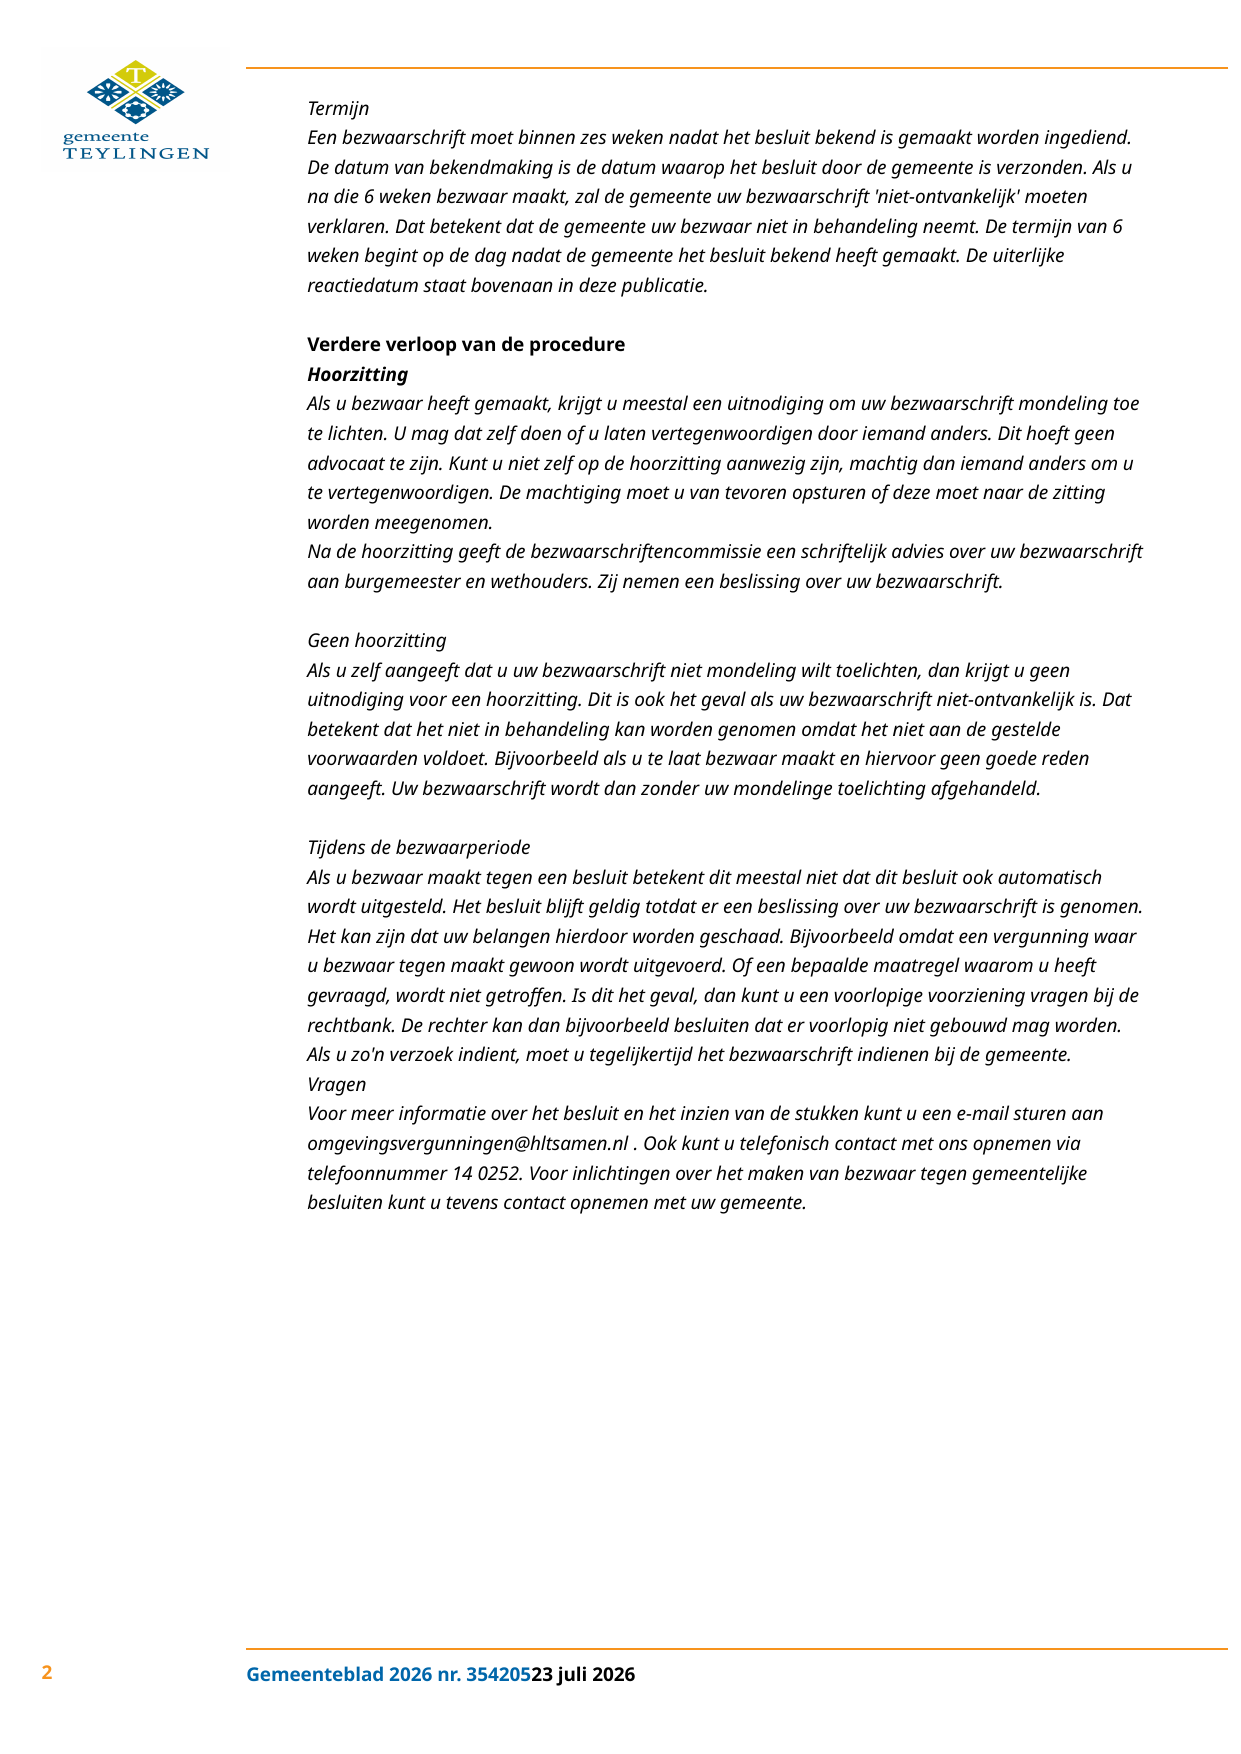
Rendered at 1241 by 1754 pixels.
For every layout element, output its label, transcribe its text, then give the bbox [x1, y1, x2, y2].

picture [41, 47, 231, 172]
list Verdere verloop van de procedure [248, 331, 1152, 357]
list Als u zelf aangeeft dat u uw bezwaarschrift niet mondeling wilt toelichten, dan krijgt u geen uitnodiging voor een hoorzitting. Dit is ook het geval als uw bezwaarschrift niet-ontvankelijk is. Dat betekent dat het niet in behandeling kan worden genomen omdat het niet aan de gestelde voorwaarden voldoet. Bijvoorbeeld als u te laat bezwaar maakt en hiervoor geen goede reden aangeeft. Uw bezwaarschrift wordt dan zonder uw mondelinge toelichting afgehandeld. [248, 657, 1152, 801]
list Geen hoorzitting [248, 627, 1152, 653]
list Hoorzitting [248, 361, 1152, 387]
list Als u bezwaar maakt tegen een besluit betekent dit meestal niet dat dit besluit ook automatisch wordt uitgesteld. Het besluit blijft geldig totdat er een beslissing over uw bezwaarschrift is genomen. Het kan zijn dat uw belangen hierdoor worden geschaad. Bijvoorbeeld omdat een vergunning waar u bezwaar tegen maakt gewoon wordt uitgevoerd. Of een bepaalde maatregel waarom u heeft gevraagd, wordt niet getroffen. Is dit het geval, dan kunt u een voorlopige voorziening vragen bij de rechtbank. De rechter kan dan bijvoorbeeld besluiten dat er voorlopig niet gebouwd mag worden. Als u zo'n verzoek indient, moet u tegelijkertijd het bezwaarschrift indienen bij de gemeente. [248, 864, 1152, 1067]
list Vragen [248, 1071, 1152, 1097]
list Een bezwaarschrift moet binnen zes weken nadat het besluit bekend is gemaakt worden ingediend. De datum van bekendmaking is de datum waarop het besluit door de gemeente is verzonden. Als u na die 6 weken bezwaar maakt, zal de gemeente uw bezwaarschrift 'niet-ontvankelijk' moeten verklaren. Dat betekent dat de gemeente uw bezwaar niet in behandeling neemt. De termijn van 6 weken begint op de dag nadat de gemeente het besluit bekend heeft gemaakt. De uiterlijke reactiedatum staat bovenaan in deze publicatie. [248, 124, 1152, 298]
list Voor meer informatie over het besluit en het inzien van de stukken kunt u een e-mail sturen aan omgevingsvergunningen@hltsamen.nl . Ook kunt u telefonisch contact met ons opnemen via telefoonnummer 14 0252. Voor inlichtingen over het maken van bezwaar tegen gemeentelijke besluiten kunt u tevens contact opnemen met uw gemeente. [248, 1101, 1152, 1215]
list Termijn [248, 95, 1152, 121]
list Als u bezwaar heeft gemaakt, krijgt u meestal een uitnodiging om uw bezwaarschrift mondeling toe te lichten. U mag dat zelf doen of u laten vertegenwoordigen door iemand anders. Dit hoeft geen advocaat te zijn. Kunt u niet zelf op de hoorzitting aanwezig zijn, machtig dan iemand anders om u te vertegenwoordigen. De machtiging moet u van tevoren opsturen of deze moet naar de zitting worden meegenomen. [248, 391, 1152, 535]
list Na de hoorzitting geeft de bezwaarschriftencommissie een schriftelijk advies over uw bezwaarschrift aan burgemeester en wethouders. Zij nemen een beslissing over uw bezwaarschrift. [248, 538, 1152, 594]
list Tijdens de bezwaarperiode [248, 834, 1152, 860]
